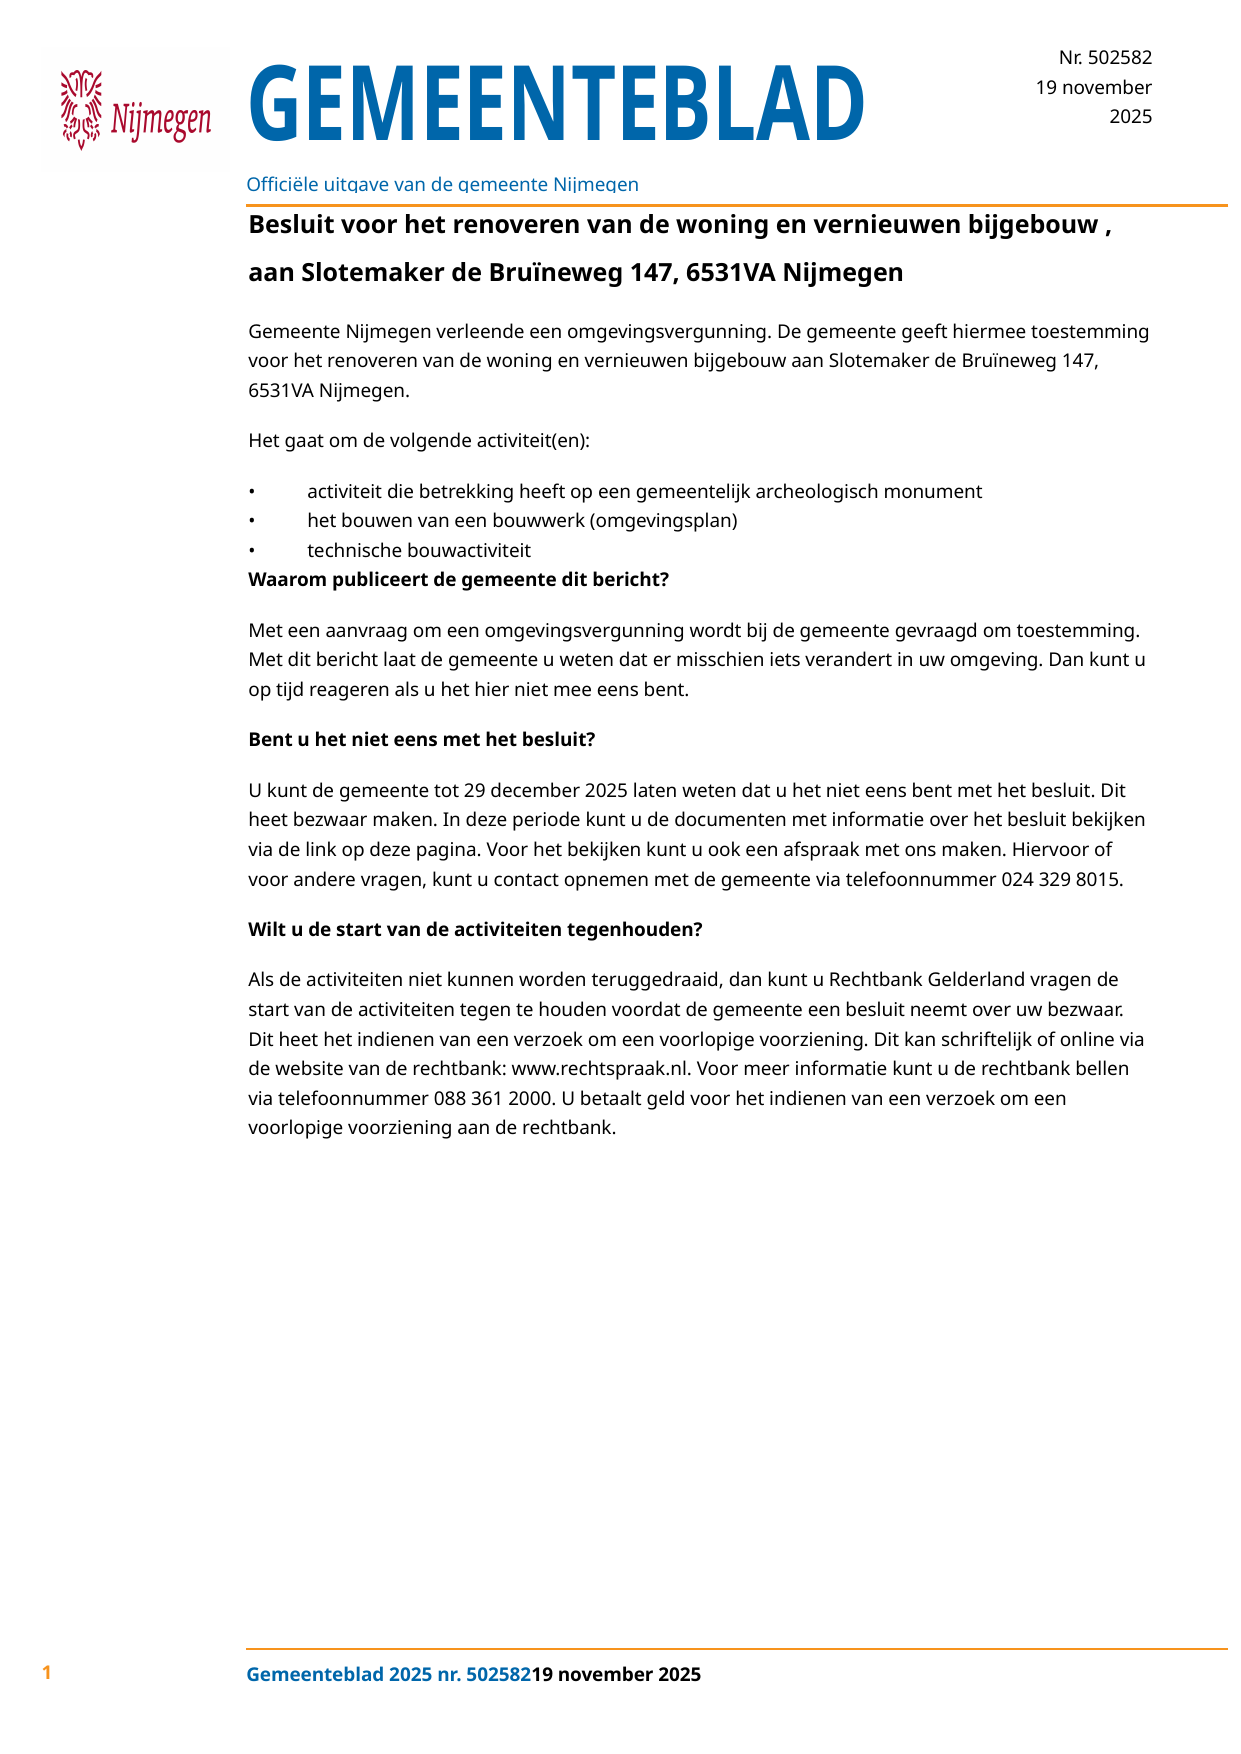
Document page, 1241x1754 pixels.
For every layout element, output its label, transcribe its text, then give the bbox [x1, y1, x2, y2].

text Waarom publiceert de gemeente dit bericht? [248, 567, 1152, 592]
text Wilt u de start van de activiteiten tegenhouden? [248, 916, 1152, 942]
list het bouwen van een bouwwerk (omgevingsplan) [248, 507, 1152, 533]
text Het gaat om de volgende activiteit(en): [248, 427, 1152, 453]
list technische bouwactiviteit [248, 537, 1152, 563]
text U kunt de gemeente tot 29 december 2025 laten weten dat u het niet eens bent met het besluit. Dit heet bezwaar maken. In deze periode kunt u de documenten met informatie over het besluit bekijken via de link op deze pagina. Voor het bekijken kunt u ook een afspraak met ons maken. Hiervoor of voor andere vragen, kunt u contact opnemen met de gemeente via telefoonnummer 024 329 8015. [248, 777, 1152, 892]
text Met een aanvraag om een omgevingsvergunning wordt bij de gemeente gevraagd om toestemming. Met dit bericht laat de gemeente u weten dat er misschien iets verandert in uw omgeving. Dan kunt u op tijd reageren als u het hier niet mee eens bent. [248, 617, 1152, 702]
text Als de activiteiten niet kunnen worden teruggedraaid, dan kunt u Rechtbank Gelderland vragen de start van de activiteiten tegen te houden voordat de gemeente een besluit neemt over uw bezwaar. Dit heet het indienen van een verzoek om een voorlopige voorziening. Dit kan schriftelijk of online via de website van de rechtbank: www.rechtspraak.nl. Voor meer informatie kunt u de rechtbank bellen via telefoonnummer 088 361 2000. U betaalt geld voor het indienen van een verzoek om een voorlopige voorziening aan de rechtbank. [248, 967, 1152, 1140]
picture [41, 47, 231, 172]
list activiteit die betrekking heeft op een gemeentelijk archeologisch monument [248, 478, 1152, 504]
text Gemeente Nijmegen verleende een omgevingsvergunning. De gemeente geeft hiermee toestemming voor het renoveren van de woning en vernieuwen bijgebouw aan Slotemaker de Bruïneweg 147, 6531VA Nijmegen. [248, 318, 1152, 403]
text Bent u het niet eens met het besluit? [248, 727, 1152, 752]
text Besluit voor het renoveren van de woning en vernieuwen bijgebouw , aan Slotemaker de Bruïneweg 147, 6531VA Nijmegen [248, 207, 1152, 288]
